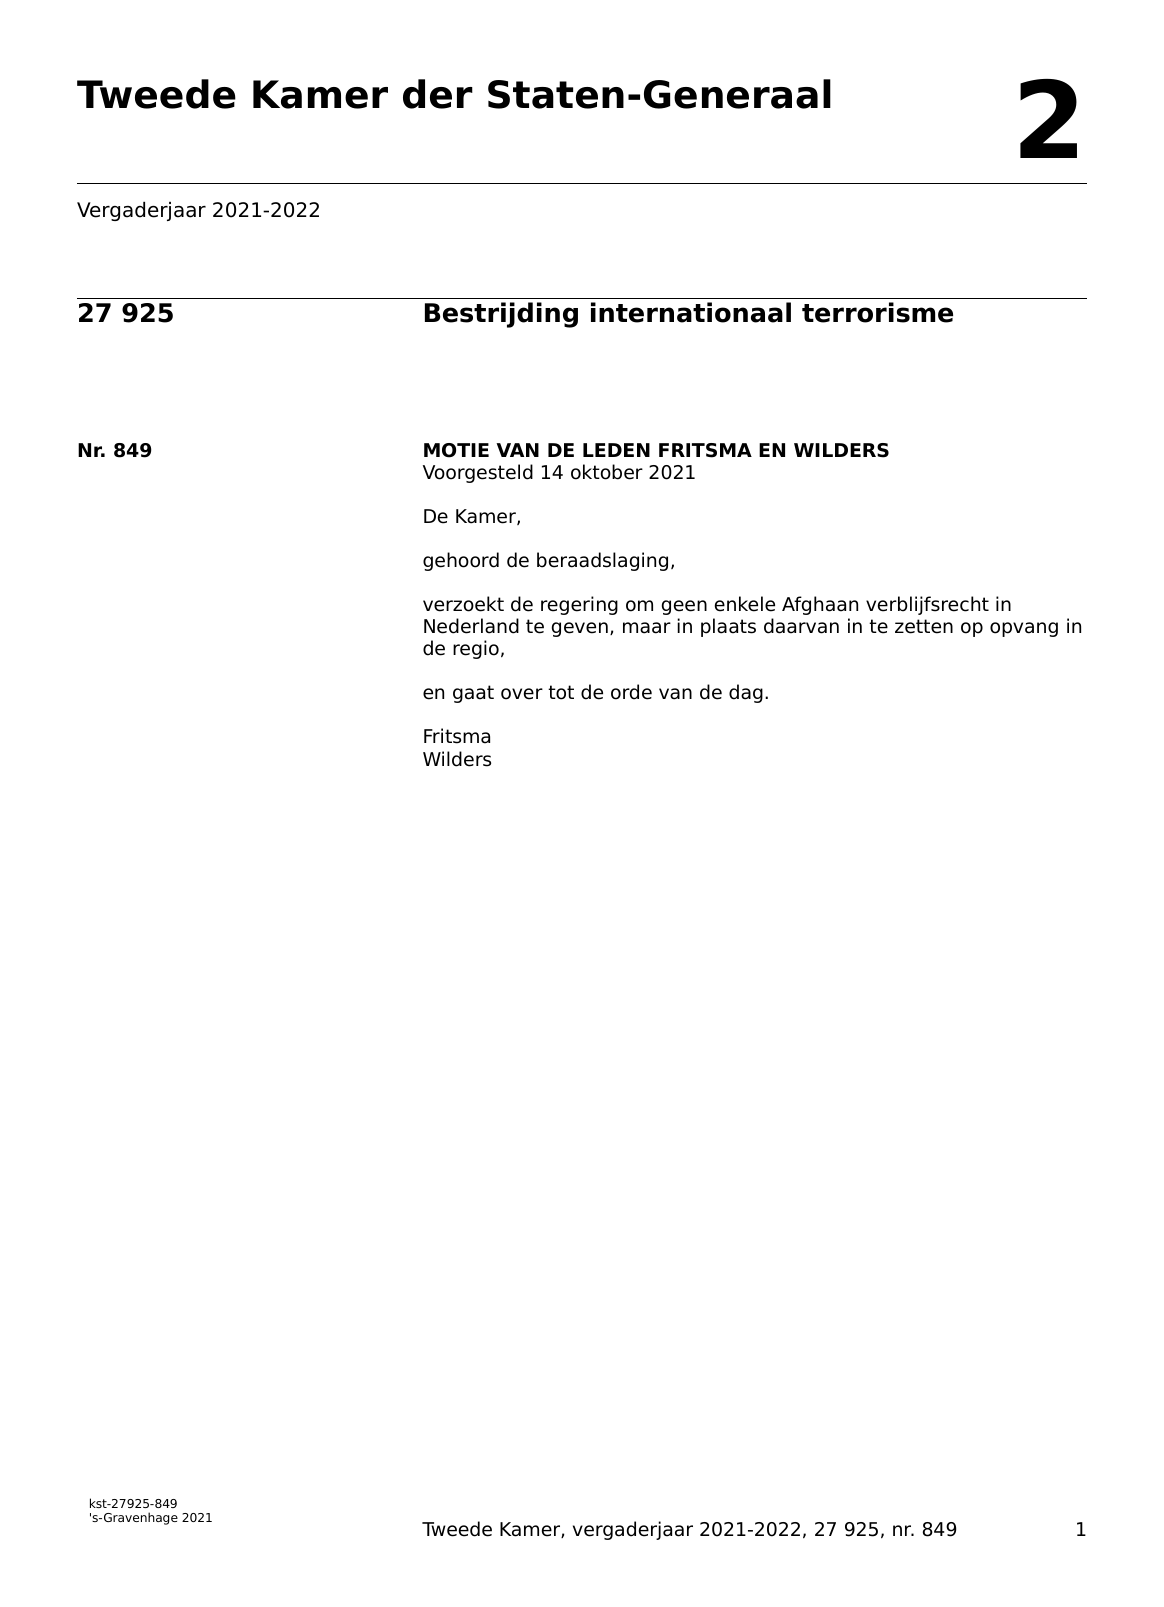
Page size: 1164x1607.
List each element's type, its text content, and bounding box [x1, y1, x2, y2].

text verzoekt de regering om geen enkele Afghaan verblijfsrecht in Nederland te geven, maar in plaats daarvan in te zetten op opvang in de regio, [422, 594, 1087, 660]
text Wilders [422, 748, 1087, 770]
table_header Tweede Kamer der Staten-Generaal [77, 59, 886, 183]
table_cell Vergaderjaar 2021-2022 [77, 184, 1087, 298]
text De Kamer, [422, 506, 1087, 528]
text 's-Gravenhage 2021 [88, 1511, 323, 1525]
subtitle 27 925 Bestrijding internationaal terrorisme [77, 299, 1087, 329]
text kst-27925-849 [88, 1497, 323, 1511]
text gehoord de beraadslaging, [422, 550, 1087, 572]
table_header 2 [886, 59, 1087, 183]
subtitle Nr. 849 MOTIE VAN DE LEDEN FRITSMA EN WILDERS [77, 440, 1087, 462]
text Voorgesteld 14 oktober 2021 [422, 462, 1087, 484]
text en gaat over tot de orde van de dag. [422, 682, 1087, 704]
text Fritsma [422, 726, 1087, 748]
